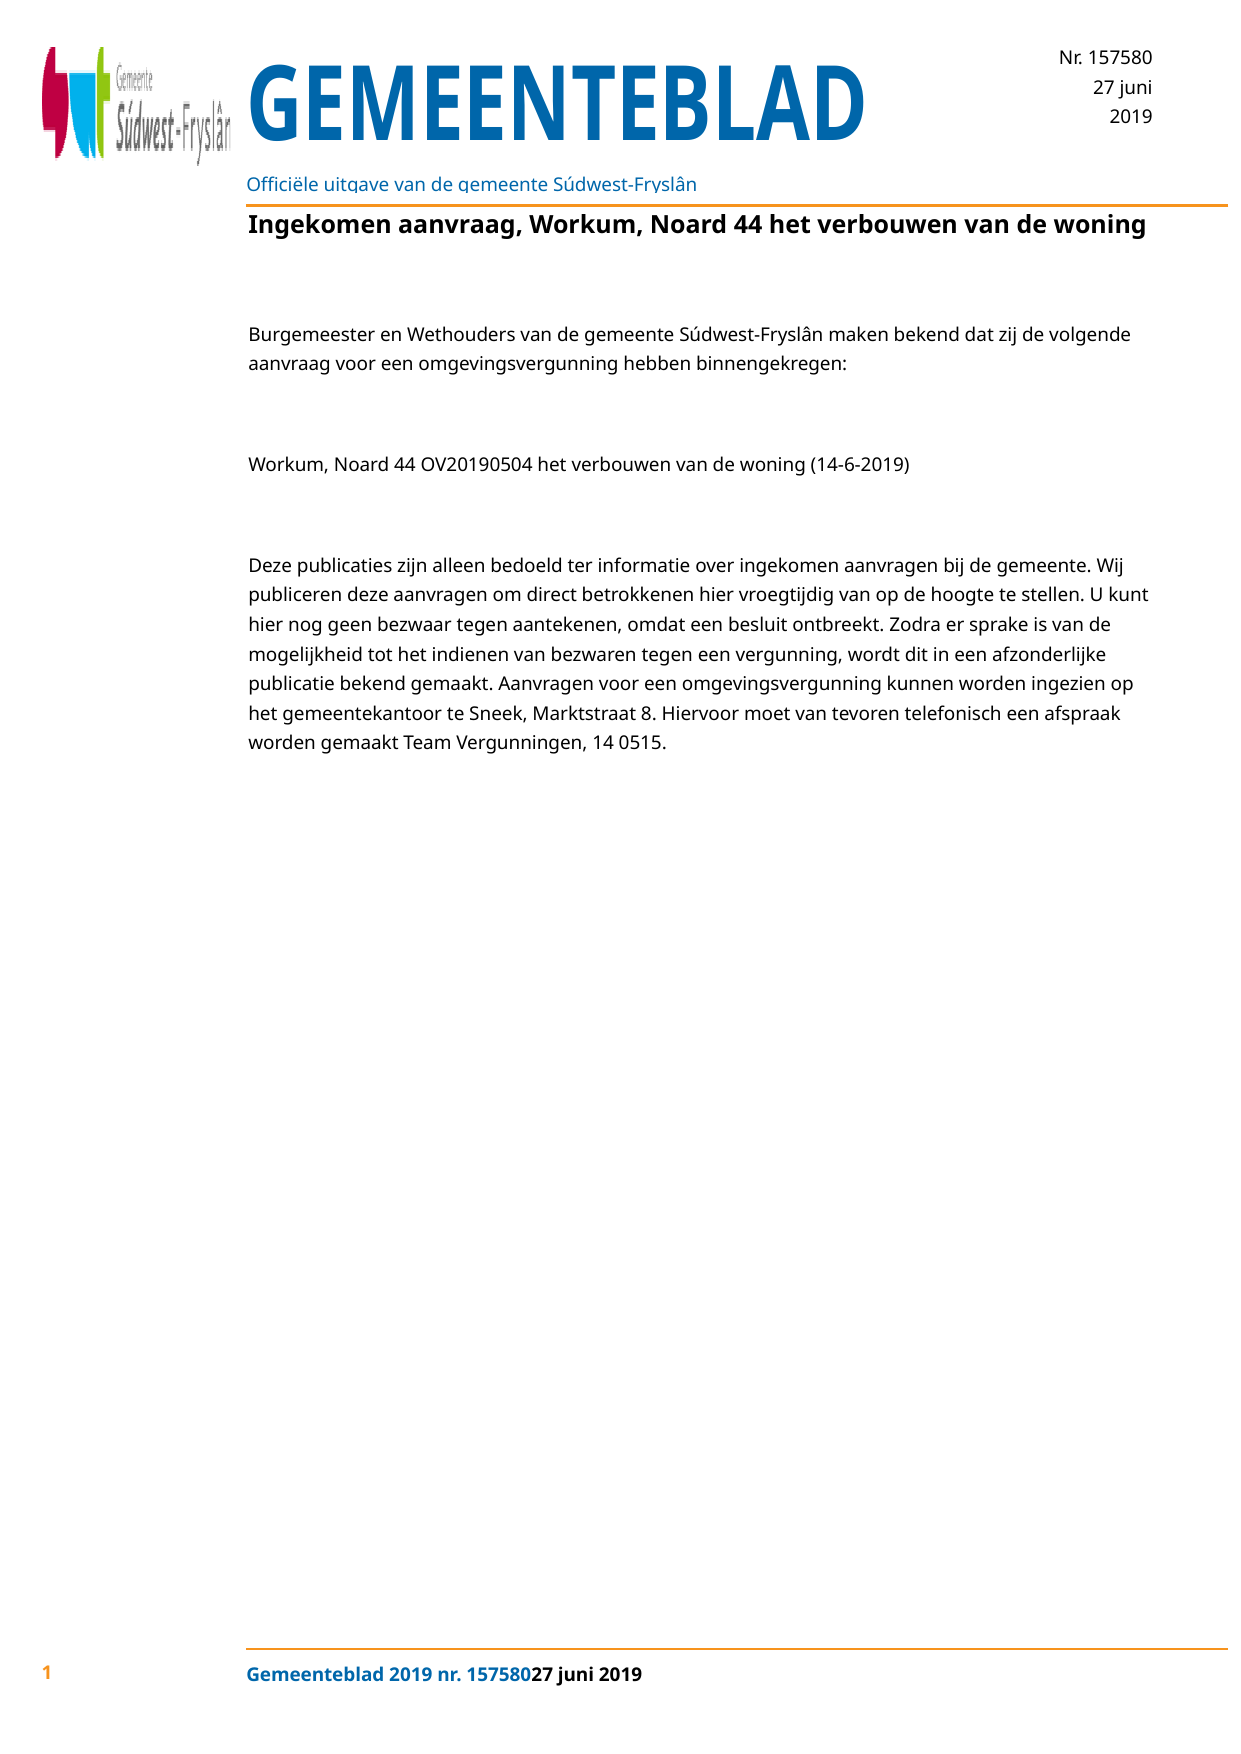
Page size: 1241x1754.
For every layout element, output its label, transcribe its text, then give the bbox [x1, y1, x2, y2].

text Deze publicaties zijn alleen bedoeld ter informatie over ingekomen aanvragen bij de gemeente. Wij publiceren deze aanvragen om direct betrokkenen hier vroegtijdig van op de hoogte te stellen. U kunt hier nog geen bezwaar tegen aantekenen, omdat een besluit ontbreekt. Zodra er sprake is van de mogelijkheid tot het indienen van bezwaren tegen een vergunning, wordt dit in een afzonderlijke publicatie bekend gemaakt. Aanvragen voor een omgevingsvergunning kunnen worden ingezien op het gemeentekantoor te Sneek, Marktstraat 8. Hiervoor moet van tevoren telefonisch een afspraak worden gemaakt Team Vergunningen, 14 0515. [248, 552, 1152, 755]
text Burgemeester en Wethouders van de gemeente Súdwest-Fryslân maken bekend dat zij de volgende aanvraag voor een omgevingsvergunning hebben binnengekregen: [248, 321, 1152, 376]
picture [41, 47, 231, 172]
text Workum, Noard 44 OV20190504 het verbouwen van de woning (14-6-2019) [248, 451, 1152, 477]
text Ingekomen aanvraag, Workum, Noard 44 het verbouwen van de woning [248, 207, 1152, 241]
